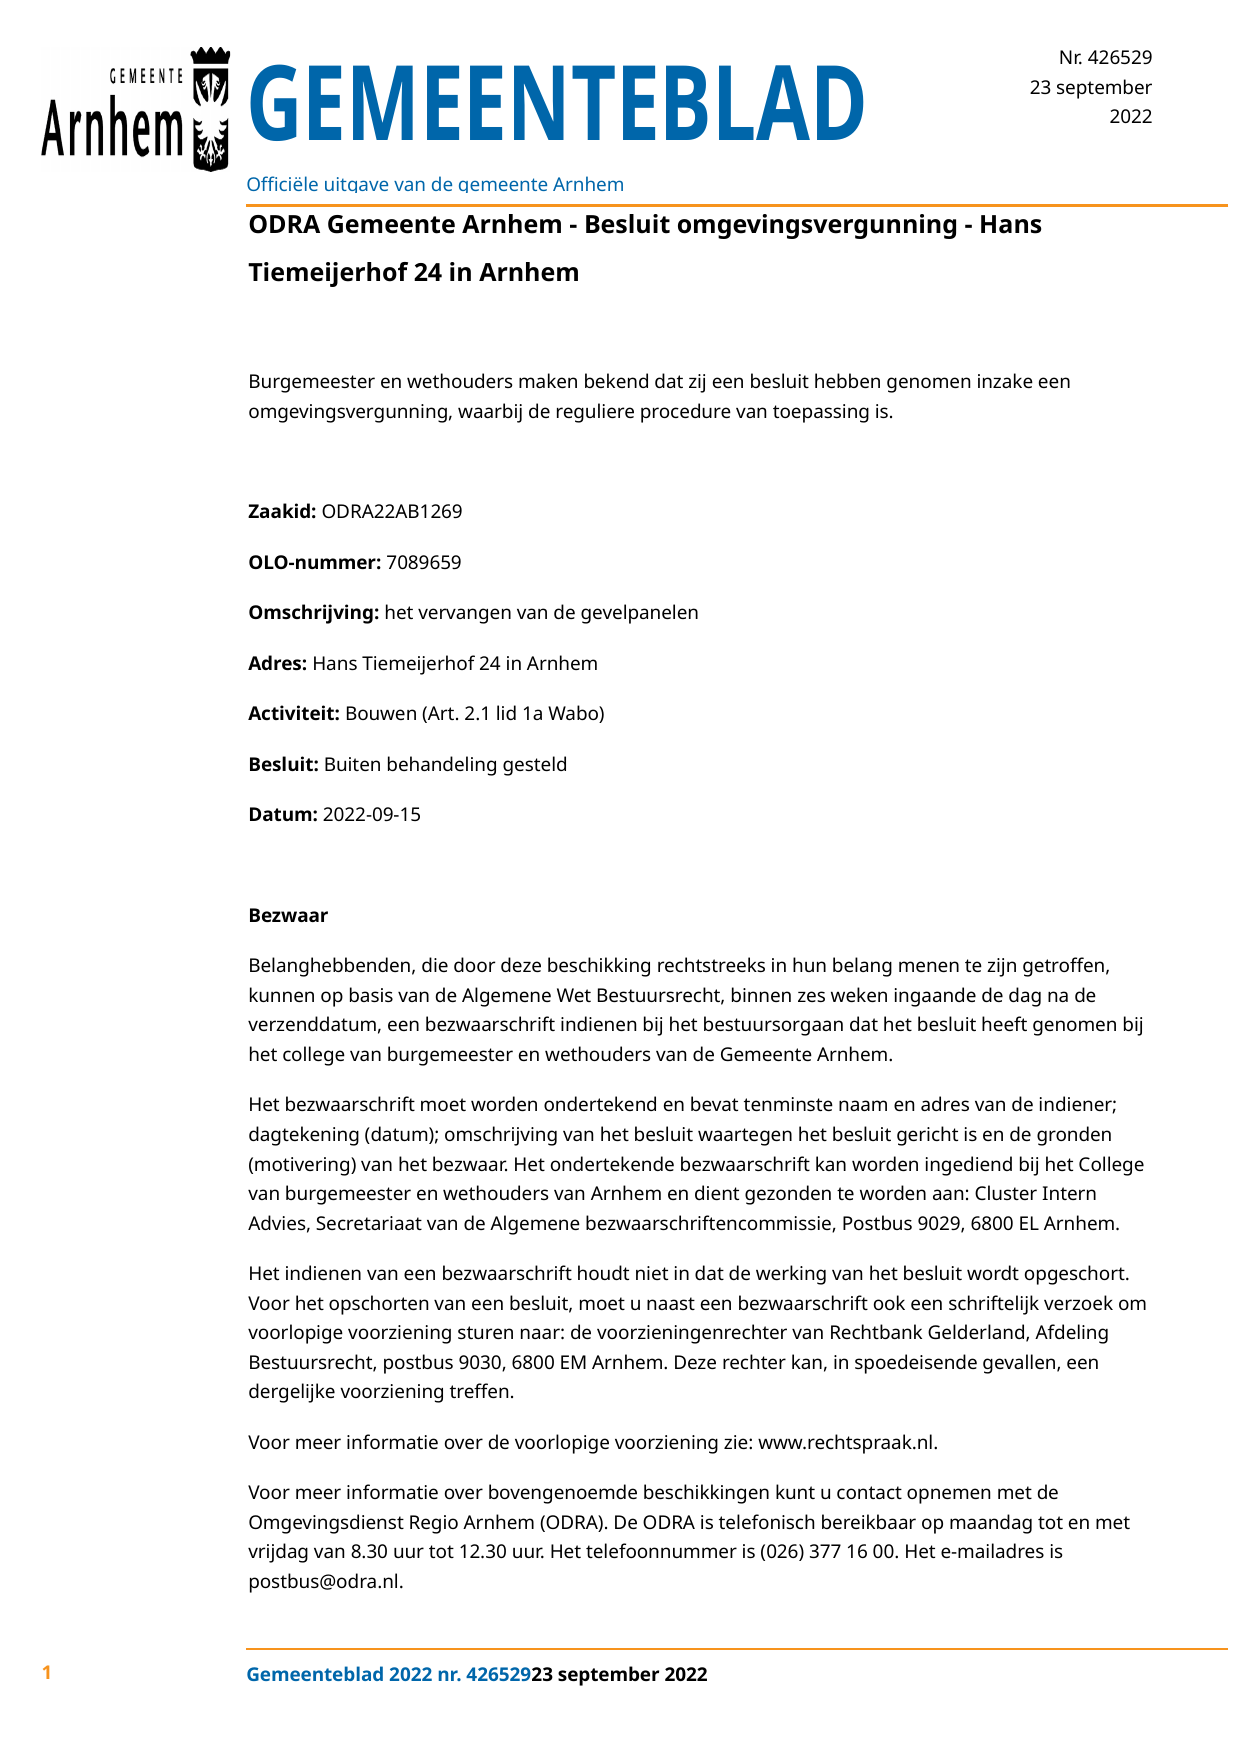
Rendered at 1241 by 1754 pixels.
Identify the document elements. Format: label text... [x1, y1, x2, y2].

text ODRA Gemeente Arnhem - Besluit omgevingsvergunning - Hans Tiemeijerhof 24 in Arnhem [248, 207, 1152, 288]
text Activiteit: Bouwen (Art. 2.1 lid 1a Wabo) [248, 700, 1152, 726]
text Datum: 2022-09-15 [248, 801, 1152, 827]
text Adres: Hans Tiemeijerhof 24 in Arnhem [248, 650, 1152, 676]
text OLO-nummer: 7089659 [248, 549, 1152, 575]
text Het bezwaarschrift moet worden ondertekend en bevat tenminste naam en adres van de indiener; dagtekening (datum); omschrijving van het besluit waartegen het besluit gericht is en de gronden (motivering) van het bezwaar. Het ondertekende bezwaarschrift kan worden ingediend bij het College van burgemeester en wethouders van Arnhem en dient gezonden te worden aan: Cluster Intern Advies, Secretariaat van de Algemene bezwaarschriftencommissie, Postbus 9029, 6800 EL Arnhem. [248, 1092, 1152, 1236]
text Burgemeester en wethouders maken bekend dat zij een besluit hebben genomen inzake een omgevingsvergunning, waarbij de reguliere procedure van toepassing is. [248, 368, 1152, 424]
text Bezwaar [248, 902, 1152, 928]
text Omschrijving: het vervangen van de gevelpanelen [248, 599, 1152, 625]
text Voor meer informatie over de voorlopige voorziening zie: www.rechtspraak.nl. [248, 1429, 1152, 1455]
text Belanghebbenden, die door deze beschikking rechtstreeks in hun belang menen te zijn getroffen, kunnen op basis van de Algemene Wet Bestuursrecht, binnen zes weken ingaande de dag na de verzenddatum, een bezwaarschrift indienen bij het bestuursorgaan dat het besluit heeft genomen bij het college van burgemeester en wethouders van de Gemeente Arnhem. [248, 952, 1152, 1067]
text Zaakid: ODRA22AB1269 [248, 499, 1152, 524]
text Besluit: Buiten behandeling gesteld [248, 751, 1152, 777]
text Voor meer informatie over bovengenoemde beschikkingen kunt u contact opnemen met de Omgevingsdienst Regio Arnhem (ODRA). De ODRA is telefonisch bereikbaar op maandag tot en met vrijdag van 8.30 uur tot 12.30 uur. Het telefoonnummer is (026) 377 16 00. Het e-mailadres is postbus@odra.nl. [248, 1479, 1152, 1594]
text Het indienen van een bezwaarschrift houdt niet in dat de werking van het besluit wordt opgeschort. Voor het opschorten van een besluit, moet u naast een bezwaarschrift ook een schriftelijk verzoek om voorlopige voorziening sturen naar: de voorzieningenrechter van Rechtbank Gelderland, Afdeling Bestuursrecht, postbus 9030, 6800 EM Arnhem. Deze rechter kan, in spoedeisende gevallen, een dergelijke voorziening treffen. [248, 1260, 1152, 1404]
picture [41, 47, 231, 172]
